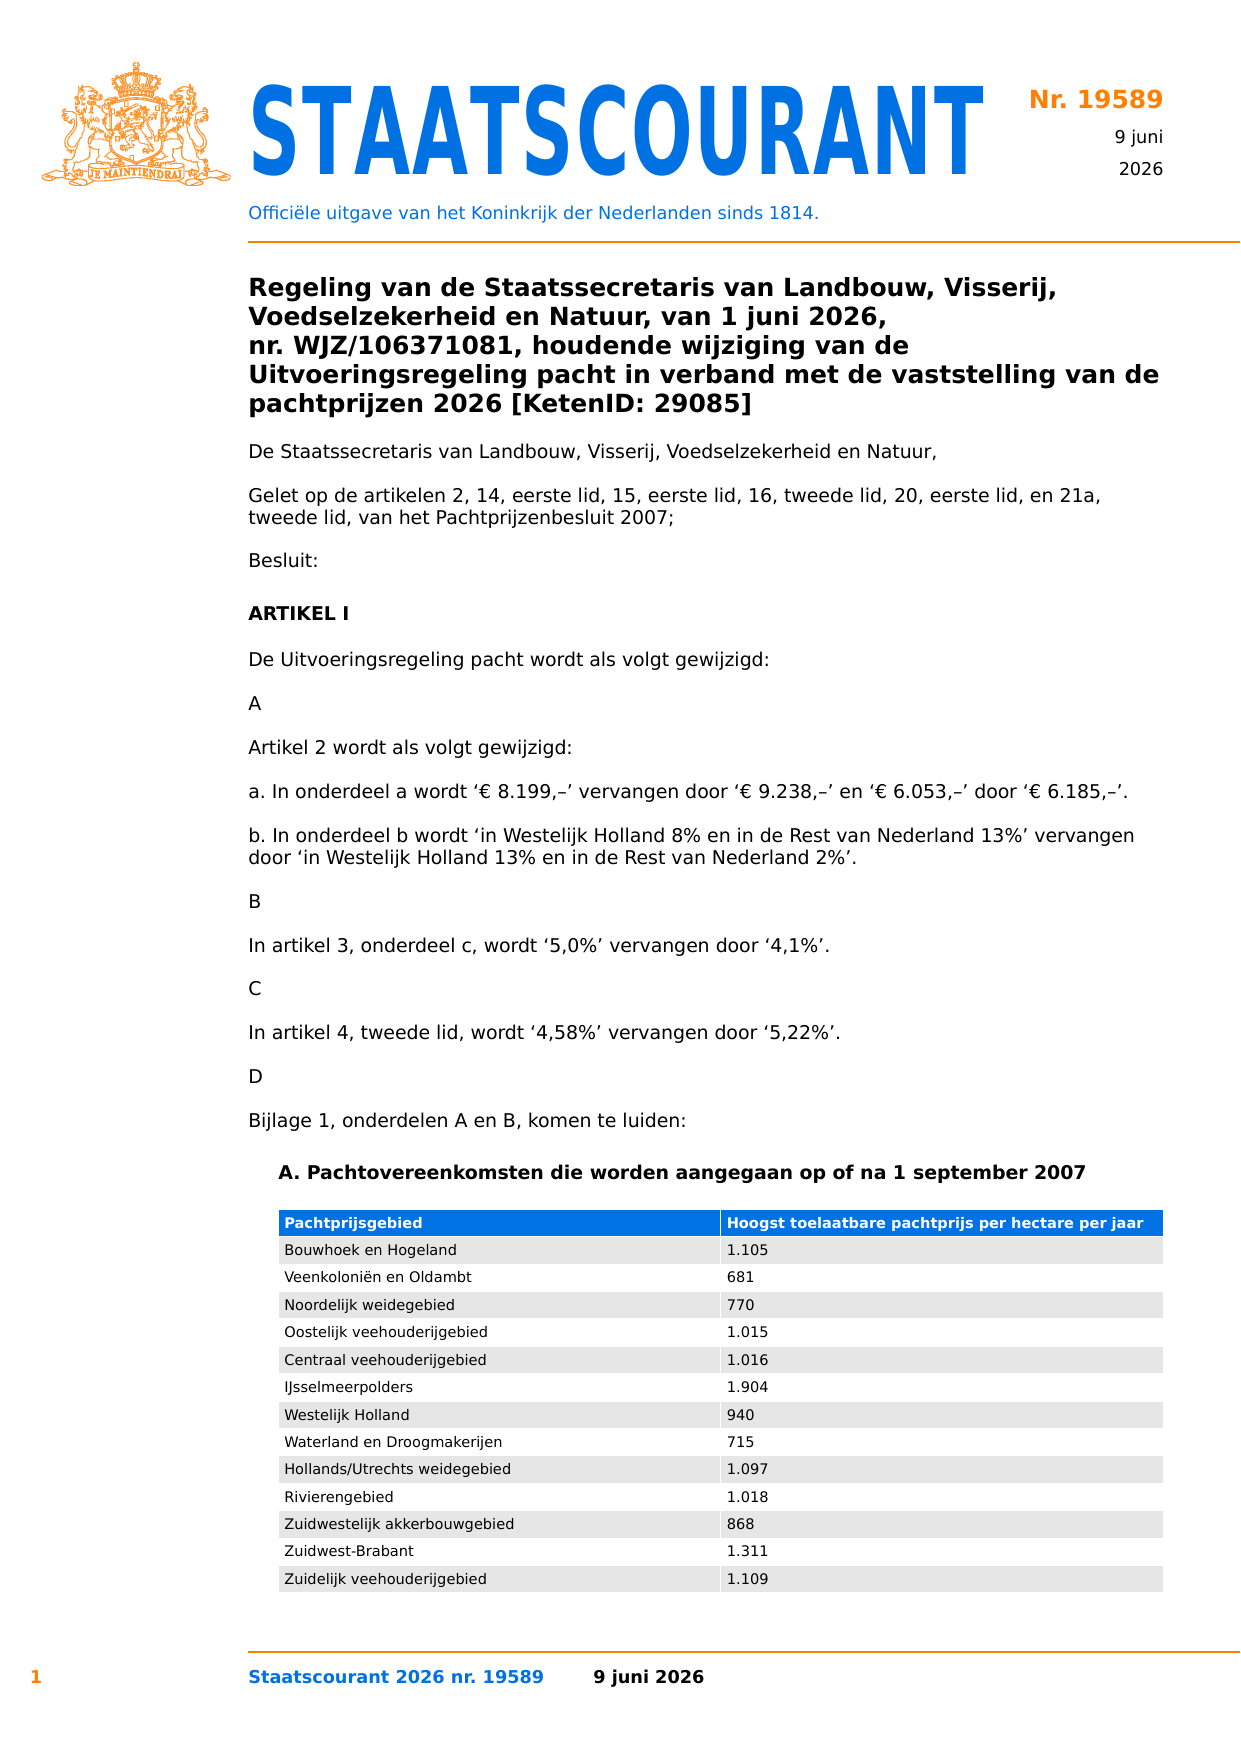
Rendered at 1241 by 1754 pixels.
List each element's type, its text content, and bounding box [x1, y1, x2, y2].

text In artikel 3, onderdeel c, wordt ‘5,0%’ vervangen door ‘4,1%’. [248, 934, 1163, 956]
table_cell Zuidwestelijk akkerbouwgebied [279, 1511, 720, 1538]
table_cell 9 juni [998, 121, 1240, 153]
table_cell Veenkoloniën en Oldambt [279, 1265, 720, 1291]
text In artikel 4, tweede lid, wordt ‘4,58%’ vervangen door ‘5,22%’. [248, 1022, 1163, 1044]
table_cell 1.105 [721, 1237, 1163, 1264]
text Besluit: [248, 550, 1163, 572]
table_cell 1.311 [721, 1539, 1163, 1565]
table_cell 1.097 [721, 1456, 1163, 1483]
text Gelet op de artikelen 2, 14, eerste lid, 15, eerste lid, 16, tweede lid, 20, eerste lid, en 21a, tweede lid, van het Pachtprijzenbesluit 2007; [248, 484, 1163, 528]
table_cell Officiële uitgave van het Koninkrijk der Nederlanden sinds 1814. [248, 203, 1240, 241]
table_cell Westelijk Holland [279, 1402, 720, 1428]
table_cell Zuidwest-Brabant [279, 1539, 720, 1565]
table_cell Centraal veehouderijgebied [279, 1347, 720, 1373]
text b. In onderdeel b wordt ‘in Westelijk Holland 8% en in de Rest van Nederland 13%’ vervangen door ‘in Westelijk Holland 13% en in de Rest van Nederland 2%’. [248, 825, 1163, 869]
table_cell 940 [721, 1402, 1163, 1428]
table_cell 868 [721, 1511, 1163, 1538]
table_cell 681 [721, 1265, 1163, 1291]
text Bijlage 1, onderdelen A en B, komen te luiden: [248, 1110, 1163, 1132]
table_header [25, 62, 248, 241]
text C [248, 978, 1163, 1000]
table_cell Oostelijk veehouderijgebied [279, 1320, 720, 1346]
text De Staatssecretaris van Landbouw, Visserij, Voedselzekerheid en Natuur, [248, 441, 1163, 463]
table_cell 2026 [998, 153, 1240, 203]
table_cell Rivierengebied [279, 1484, 720, 1510]
text D [248, 1066, 1163, 1088]
picture [41, 62, 231, 186]
subtitle A. Pachtovereenkomsten die worden aangegaan op of na 1 september 2007 [278, 1162, 1163, 1184]
table_cell Zuidelijk veehouderijgebied [279, 1566, 720, 1592]
text Artikel 2 wordt als volgt gewijzigd: [248, 737, 1163, 759]
table_cell 1.109 [721, 1566, 1163, 1592]
table_cell 1.016 [721, 1347, 1163, 1373]
text B [248, 891, 1163, 913]
table_cell Hollands/Utrechts weidegebied [279, 1456, 720, 1483]
table_header Pachtprijsgebied [279, 1210, 720, 1236]
table_header Hoogst toelaatbare pachtprijs per hectare per jaar [721, 1210, 1163, 1236]
table_cell 1.904 [721, 1374, 1163, 1401]
subtitle Regeling van de Staatssecretaris van Landbouw, Visserij, Voedselzekerheid en Natuur, van 1 juni 2026, nr. WJZ/106371081, houdende wijziging van de Uitvoeringsregeling pacht in verband met de vaststelling van de pachtprijzen 2026 [KetenID: 29085] [248, 273, 1163, 419]
table_cell 1.015 [721, 1320, 1163, 1346]
table_cell IJsselmeerpolders [279, 1374, 720, 1401]
table_cell Bouwhoek en Hogeland [279, 1237, 720, 1264]
table_header Nr. 19589 [998, 62, 1240, 121]
table_cell 715 [721, 1429, 1163, 1455]
table_cell 770 [721, 1292, 1163, 1318]
subtitle ARTIKEL I [248, 602, 1163, 624]
table_cell Noordelijk weidegebied [279, 1292, 720, 1318]
text De Uitvoeringsregeling pacht wordt als volgt gewijzigd: [248, 649, 1163, 671]
table_cell 1.018 [721, 1484, 1163, 1510]
table_header STAATSCOURANT [248, 62, 998, 203]
text A [248, 693, 1163, 715]
text a. In onderdeel a wordt ‘€ 8.199,–’ vervangen door ‘€ 9.238,–’ en ‘€ 6.053,–’ door ‘€ 6.185,–’. [248, 781, 1163, 803]
table_cell Waterland en Droogmakerijen [279, 1429, 720, 1455]
